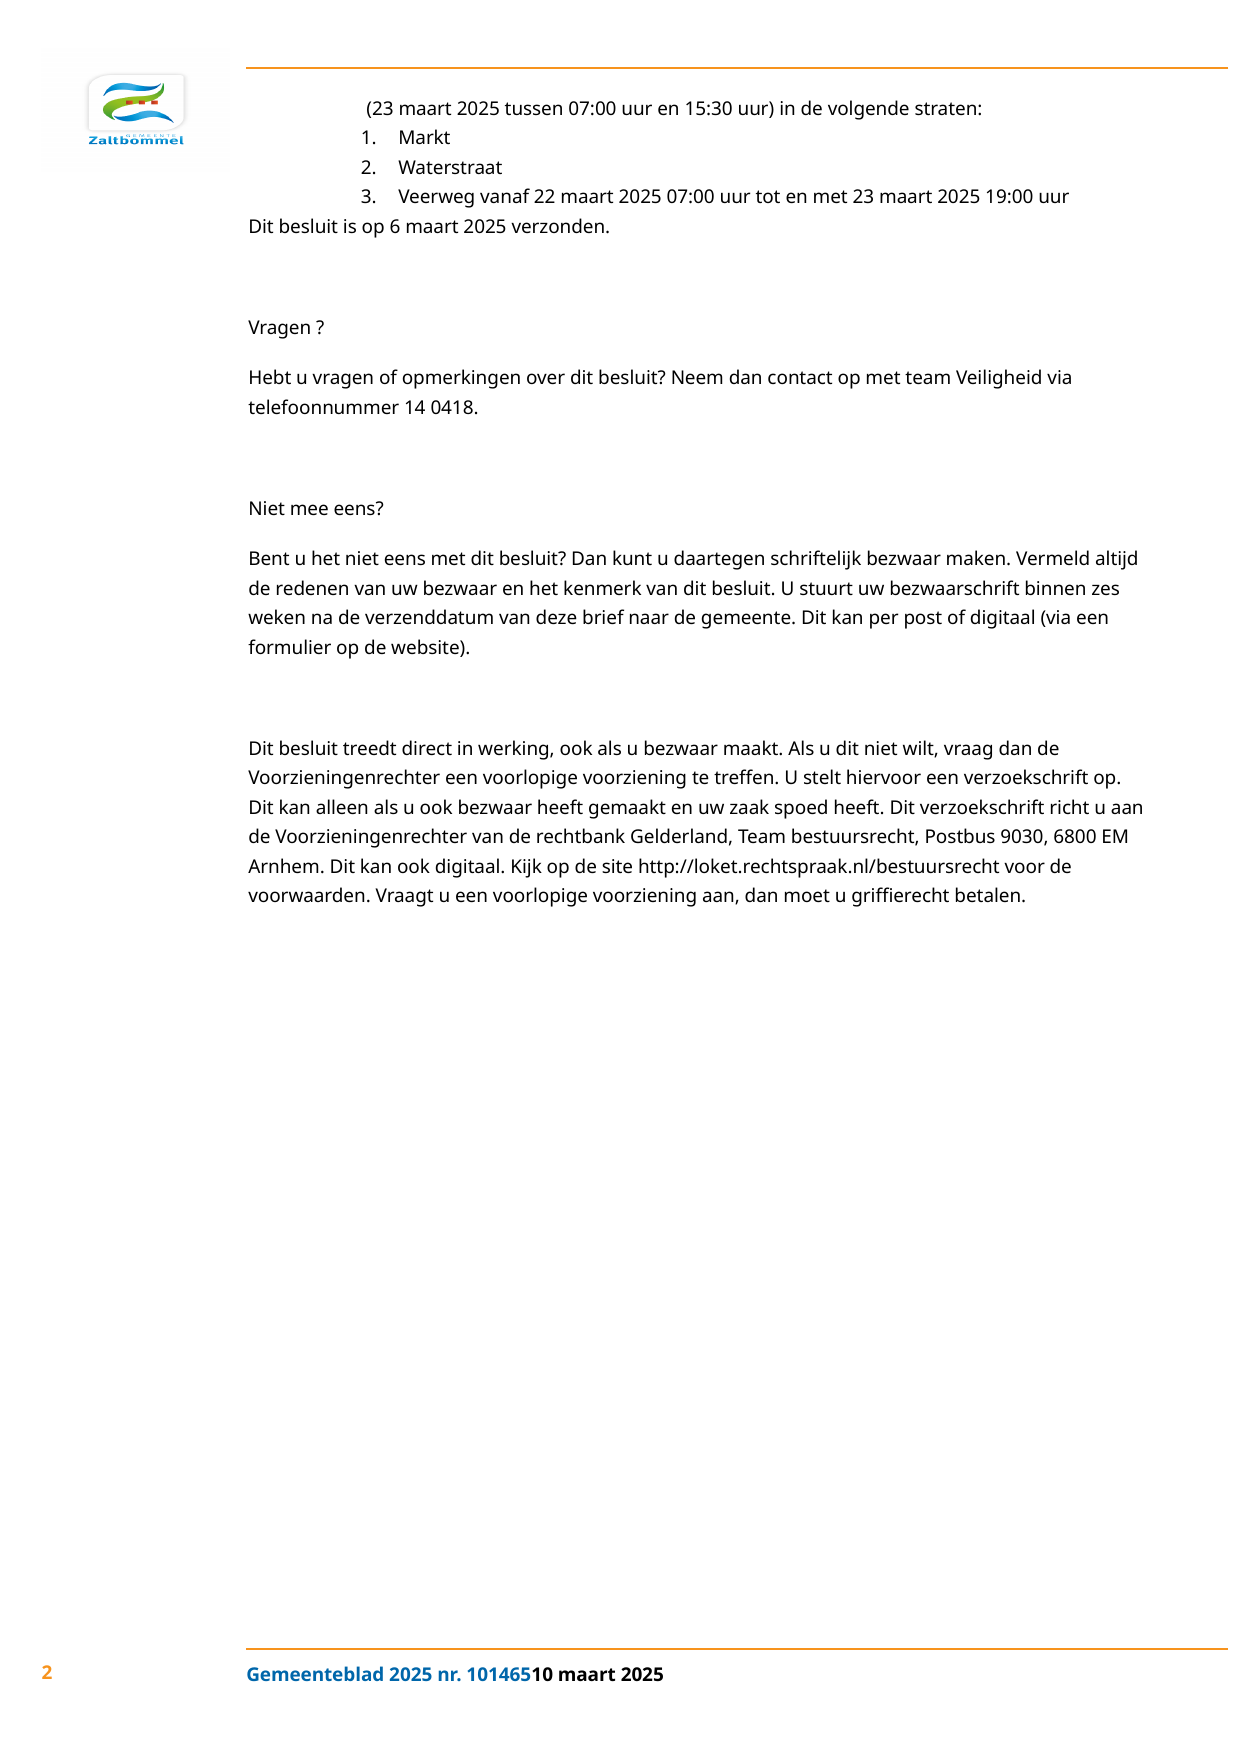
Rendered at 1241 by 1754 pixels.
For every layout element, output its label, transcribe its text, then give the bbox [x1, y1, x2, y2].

list Markt [361, 124, 1152, 150]
picture [41, 47, 231, 172]
text Bent u het niet eens met dit besluit? Dan kunt u daartegen schriftelijk bezwaar maken. Vermeld altijd de redenen van uw bezwaar en het kenmerk van dit besluit. U stuurt uw bezwaarschrift binnen zes weken na de verzenddatum van deze brief naar de gemeente. Dit kan per post of digitaal (via een formulier op de website). [248, 545, 1152, 660]
text Dit besluit is op 6 maart 2025 verzonden. [248, 213, 1152, 239]
list (23 maart 2025 tussen 07:00 uur en 15:30 uur) in de volgende straten: [307, 95, 1152, 121]
text Vragen ? [248, 314, 1152, 340]
text Niet mee eens? [248, 495, 1152, 521]
text Hebt u vragen of opmerkingen over dit besluit? Neem dan contact op met team Veiligheid via telefoonnummer 14 0418. [248, 364, 1152, 420]
list Waterstraat [361, 154, 1152, 180]
text Dit besluit treedt direct in werking, ook als u bezwaar maakt. Als u dit niet wilt, vraag dan de Voorzieningenrechter een voorlopige voorziening te treffen. U stelt hiervoor een verzoekschrift op. Dit kan alleen als u ook bezwaar heeft gemaakt en uw zaak spoed heeft. Dit verzoekschrift richt u aan de Voorzieningenrechter van de rechtbank Gelderland, Team bestuursrecht, Postbus 9030, 6800 EM Arnhem. Dit kan ook digitaal. Kijk op de site http://loket.rechtspraak.nl/bestuursrecht voor de voorwaarden. Vraagt u een voorlopige voorziening aan, dan moet u griffierecht betalen. [248, 735, 1152, 908]
list Veerweg vanaf 22 maart 2025 07:00 uur tot en met 23 maart 2025 19:00 uur [361, 183, 1152, 209]
